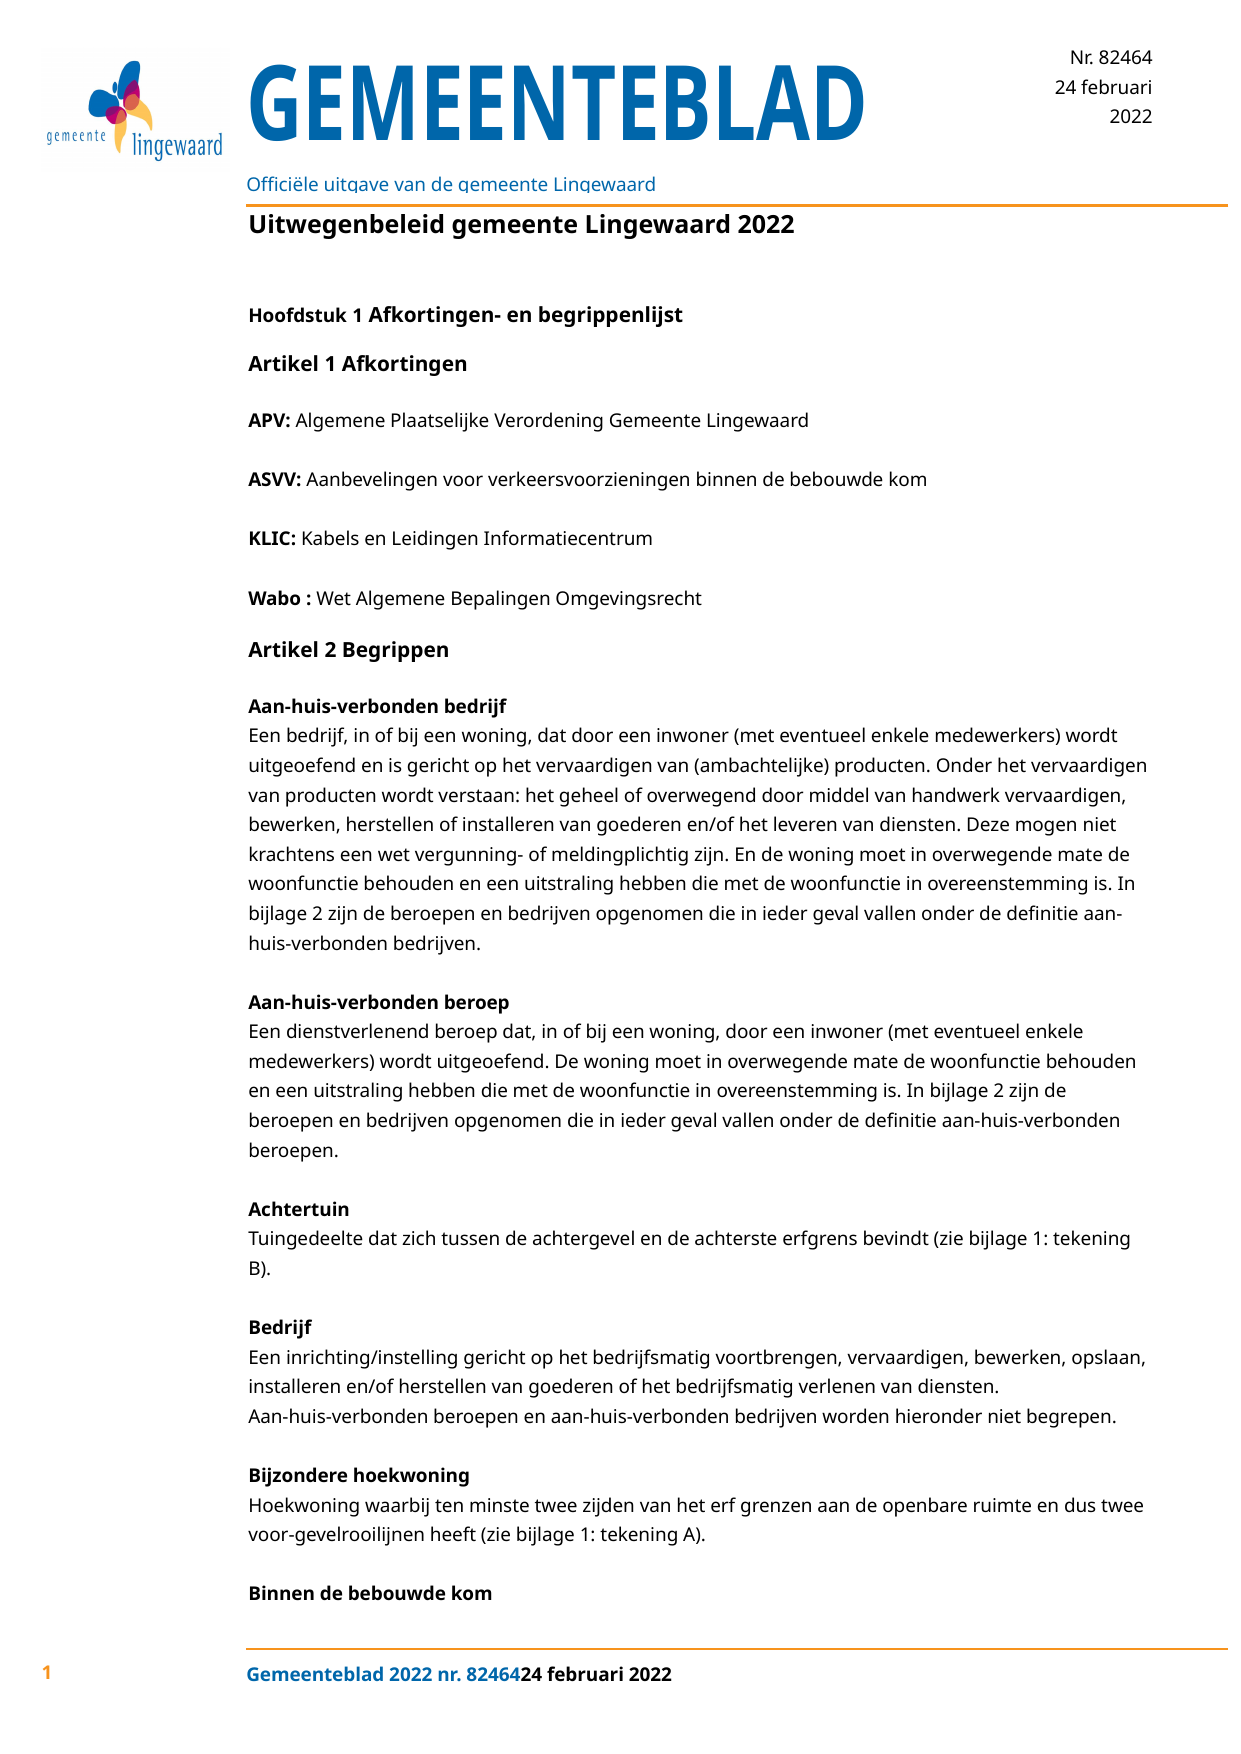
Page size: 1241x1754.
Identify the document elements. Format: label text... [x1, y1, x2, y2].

text Artikel 2 Begrippen [248, 635, 1152, 663]
text Een dienstverlenend beroep dat, in of bij een woning, door een inwoner (met eventueel enkele medewerkers) wordt uitgeoefend. De woning moet in overwegende mate de woonfunctie behouden en een uitstraling hebben die met de woonfunctie in overeenstemming is. In bijlage 2 zijn de beroepen en bedrijven opgenomen die in ieder geval vallen onder de definitie aan-huis-verbonden beroepen. [248, 1018, 1152, 1163]
picture [41, 47, 231, 172]
text Wabo : Wet Algemene Bepalingen Omgevingsrecht [248, 585, 1152, 610]
text Een bedrijf, in of bij een woning, dat door een inwoner (met eventueel enkele medewerkers) wordt uitgeoefend en is gericht op het vervaardigen van (ambachtelijke) producten. Onder het vervaardigen van producten wordt verstaan: het geheel of overwegend door middel van handwerk vervaardigen, bewerken, herstellen of installeren van goederen en/of het leveren van diensten. Deze mogen niet krachtens een wet vergunning- of meldingplichtig zijn. En de woning moet in overwegende mate de woonfunctie behouden en een uitstraling hebben die met de woonfunctie in overeenstemming is. In bijlage 2 zijn de beroepen en bedrijven opgenomen die in ieder geval vallen onder de definitie aan-huis-verbonden bedrijven. [248, 723, 1152, 956]
text Een inrichting/instelling gericht op het bedrijfsmatig voortbrengen, vervaardigen, bewerken, opslaan, installeren en/of herstellen van goederen of het bedrijfsmatig verlenen van diensten. [248, 1344, 1152, 1399]
text Hoekwoning waarbij ten minste twee zijden van het erf grenzen aan de openbare ruimte en dus twee voor-gevelrooilijnen heeft (zie bijlage 1: tekening A). [248, 1492, 1152, 1547]
text KLIC: Kabels en Leidingen Informatiecentrum [248, 526, 1152, 551]
text Binnen de bebouwde kom [248, 1581, 1152, 1606]
text APV: Algemene Plaatselijke Verordening Gemeente Lingewaard [248, 407, 1152, 433]
text Hoofdstuk 1 Afkortingen- en begrippenlijst [248, 300, 1152, 328]
text Uitwegenbeleid gemeente Lingewaard 2022 [248, 207, 1152, 241]
text Achtertuin [248, 1196, 1152, 1222]
text Tuingedeelte dat zich tussen de achtergevel en de achterste erfgrens bevindt (zie bijlage 1: tekening B). [248, 1226, 1152, 1281]
text Bijzondere hoekwoning [248, 1462, 1152, 1488]
text Aan-huis-verbonden beroepen en aan-huis-verbonden bedrijven worden hieronder niet begrepen. [248, 1403, 1152, 1429]
text ASVV: Aanbevelingen voor verkeersvoorzieningen binnen de bebouwde kom [248, 466, 1152, 492]
text Bedrijf [248, 1314, 1152, 1340]
text Aan-huis-verbonden beroep [248, 989, 1152, 1015]
text Artikel 1 Afkortingen [248, 349, 1152, 378]
text Aan-huis-verbonden bedrijf [248, 693, 1152, 719]
